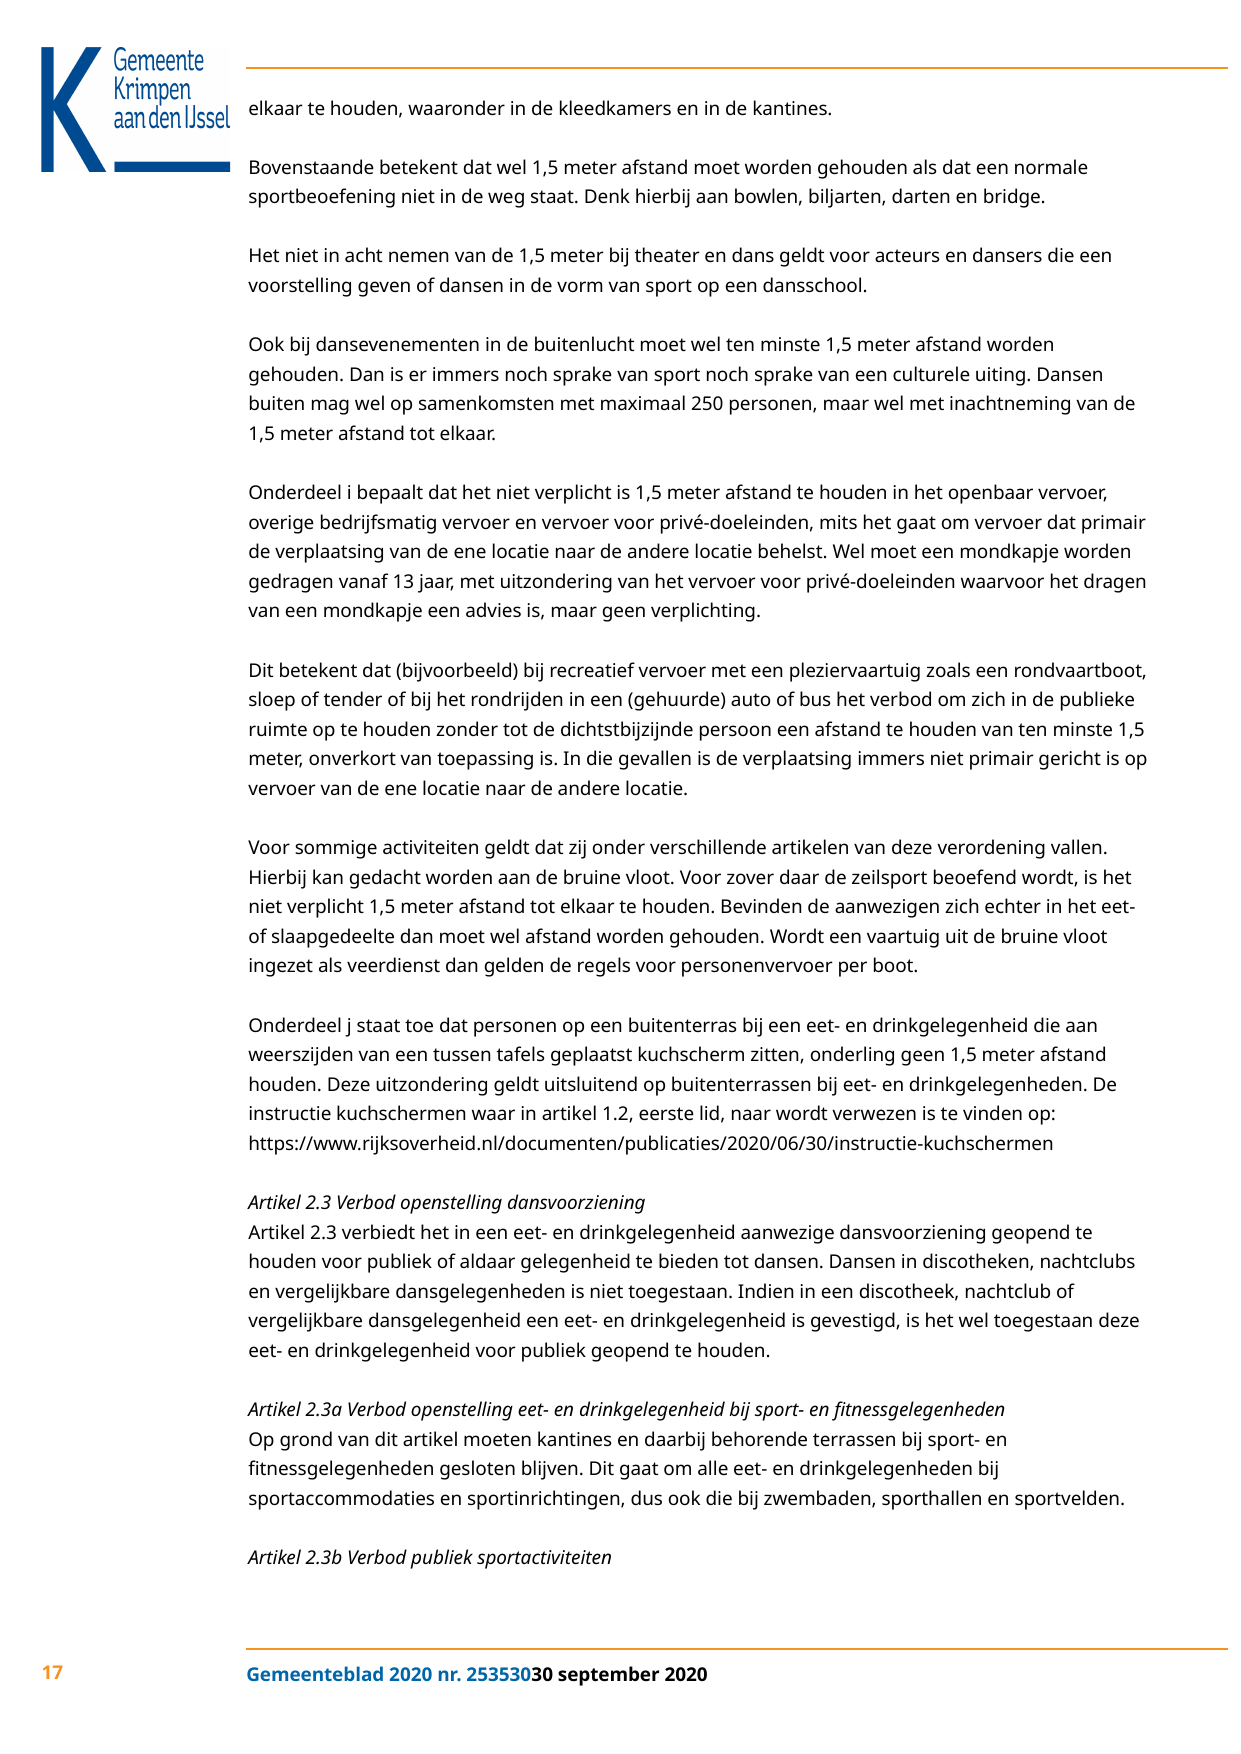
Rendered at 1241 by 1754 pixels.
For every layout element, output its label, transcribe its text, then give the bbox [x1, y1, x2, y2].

text Artikel 2.3a Verbod openstelling eet- en drinkgelegenheid bij sport- en fitnessgelegenheden [248, 1396, 1152, 1422]
text Dit betekent dat (bijvoorbeeld) bij recreatief vervoer met een pleziervaartuig zoals een rondvaartboot, sloep of tender of bij het rondrijden in een (gehuurde) auto of bus het verbod om zich in de publieke ruimte op te houden zonder tot de dichtstbijzijnde persoon een afstand te houden van ten minste 1,5 meter, onverkort van toepassing is. In die gevallen is de verplaatsing immers niet primair gericht is op vervoer van de ene locatie naar de andere locatie. [248, 657, 1152, 801]
text elkaar te houden, waaronder in de kleedkamers en in de kantines. [248, 95, 1152, 121]
text Onderdeel i bepaalt dat het niet verplicht is 1,5 meter afstand te houden in het openbaar vervoer, overige bedrijfsmatig vervoer en vervoer voor privé-doeleinden, mits het gaat om vervoer dat primair de verplaatsing van de ene locatie naar de andere locatie behelst. Wel moet een mondkapje worden gedragen vanaf 13 jaar, met uitzondering van het vervoer voor privé-doeleinden waarvoor het dragen van een mondkapje een advies is, maar geen verplichting. [248, 479, 1152, 623]
text Ook bij dansevenementen in de buitenlucht moet wel ten minste 1,5 meter afstand worden gehouden. Dan is er immers noch sprake van sport noch sprake van een culturele uiting. Dansen buiten mag wel op samenkomsten met maximaal 250 personen, maar wel met inachtneming van de 1,5 meter afstand tot elkaar. [248, 331, 1152, 446]
text Artikel 2.3b Verbod publiek sportactiviteiten [248, 1544, 1152, 1570]
text Artikel 2.3 verbiedt het in een eet- en drinkgelegenheid aanwezige dansvoorziening geopend te houden voor publiek of aldaar gelegenheid te bieden tot dansen. Dansen in discotheken, nachtclubs en vergelijkbare dansgelegenheden is niet toegestaan. Indien in een discotheek, nachtclub of vergelijkbare dansgelegenheid een eet- en drinkgelegenheid is gevestigd, is het wel toegestaan deze eet- en drinkgelegenheid voor publiek geopend te houden. [248, 1219, 1152, 1363]
text Voor sommige activiteiten geldt dat zij onder verschillende artikelen van deze verordening vallen. Hierbij kan gedacht worden aan de bruine vloot. Voor zover daar de zeilsport beoefend wordt, is het niet verplicht 1,5 meter afstand tot elkaar te houden. Bevinden de aanwezigen zich echter in het eet- of slaapgedeelte dan moet wel afstand worden gehouden. Wordt een vaartuig uit de bruine vloot ingezet als veerdienst dan gelden de regels voor personenvervoer per boot. [248, 834, 1152, 978]
text Het niet in acht nemen van de 1,5 meter bij theater en dans geldt voor acteurs en dansers die een voorstelling geven of dansen in de vorm van sport op een dansschool. [248, 243, 1152, 298]
text Artikel 2.3 Verbod openstelling dansvoorziening [248, 1189, 1152, 1215]
text Bovenstaande betekent dat wel 1,5 meter afstand moet worden gehouden als dat een normale sportbeoefening niet in de weg staat. Denk hierbij aan bowlen, biljarten, darten en bridge. [248, 154, 1152, 209]
text Op grond van dit artikel moeten kantines en daarbij behorende terrassen bij sport- en fitnessgelegenheden gesloten blijven. Dit gaat om alle eet- en drinkgelegenheden bij sportaccommodaties en sportinrichtingen, dus ook die bij zwembaden, sporthallen en sportvelden. [248, 1426, 1152, 1511]
text Onderdeel j staat toe dat personen op een buitenterras bij een eet- en drinkgelegenheid die aan weerszijden van een tussen tafels geplaatst kuchscherm zitten, onderling geen 1,5 meter afstand houden. Deze uitzondering geldt uitsluitend op buitenterrassen bij eet- en drinkgelegenheden. De instructie kuchschermen waar in artikel 1.2, eerste lid, naar wordt verwezen is te vinden op: https://www.rijksoverheid.nl/documenten/publicaties/2020/06/30/instructie-kuchschermen [248, 1012, 1152, 1156]
picture [41, 47, 231, 172]
